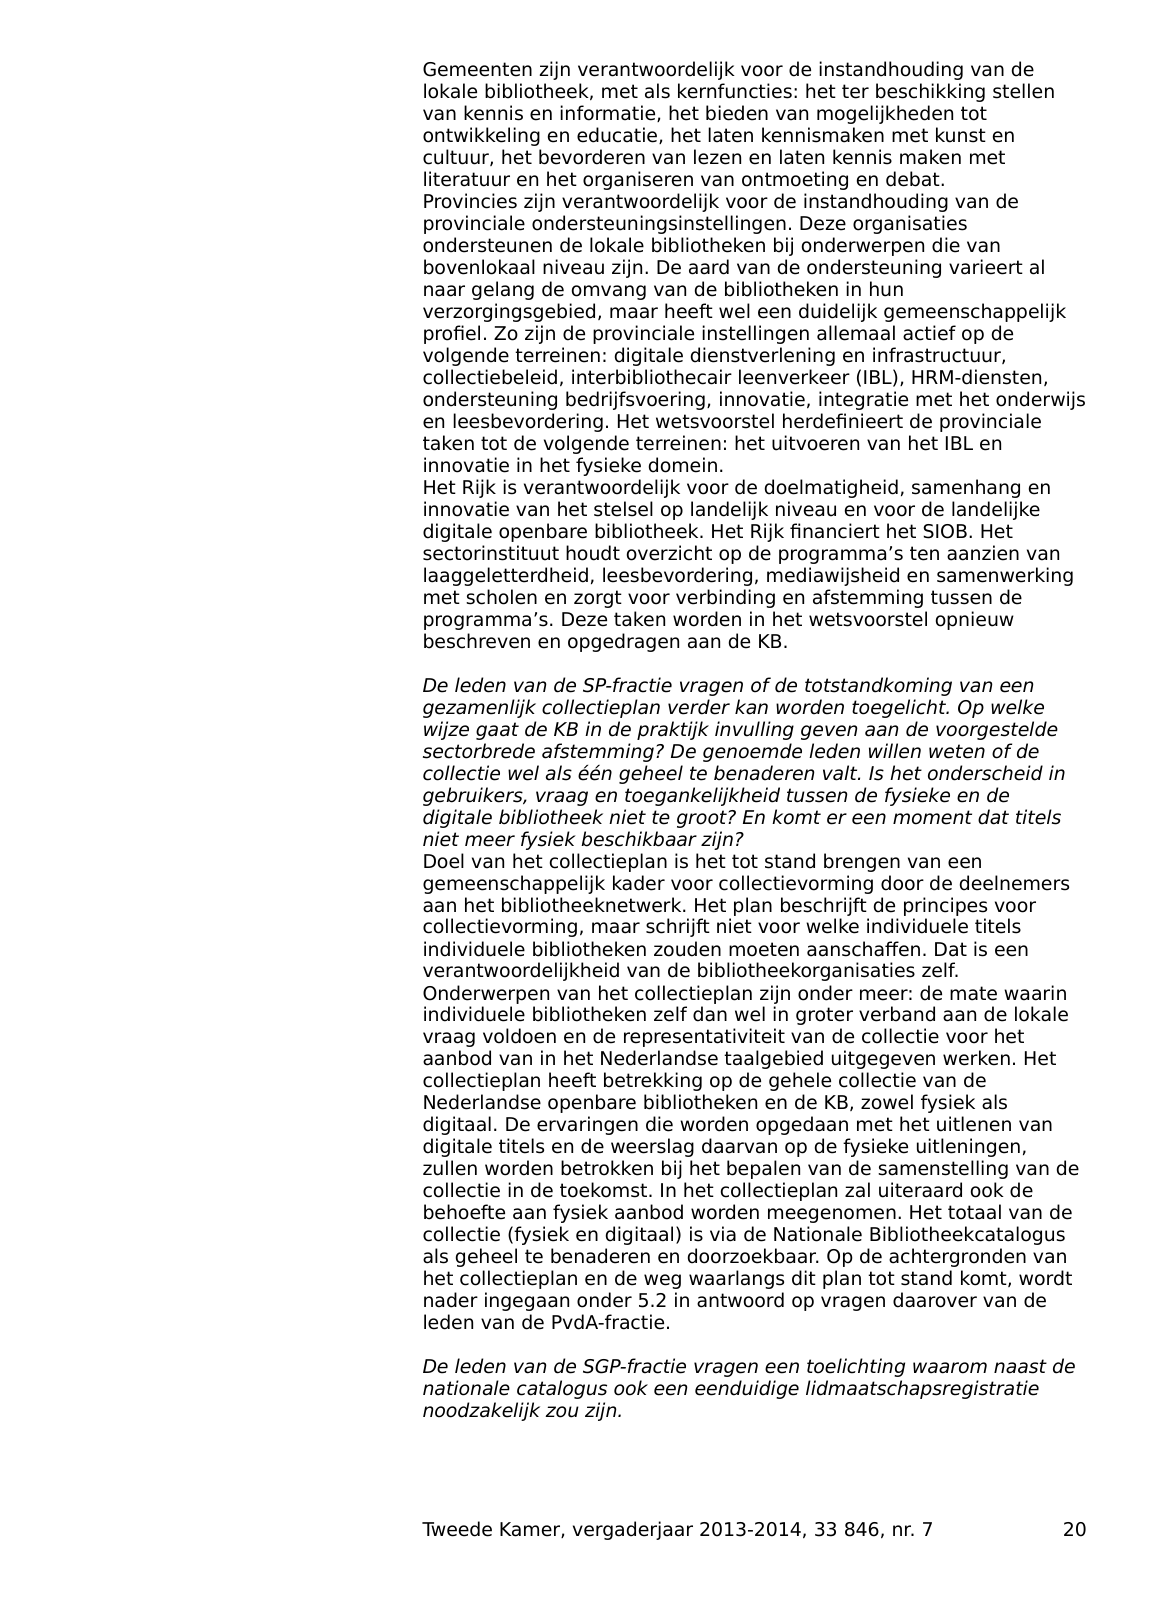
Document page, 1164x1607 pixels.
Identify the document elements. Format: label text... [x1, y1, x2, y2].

text De leden van de SP-fractie vragen of de totstandkoming van een gezamenlijk collectieplan verder kan worden toegelicht. Op welke wijze gaat de KB in de praktijk invulling geven aan de voorgestelde sectorbrede afstemming? De genoemde leden willen weten of de collectie wel als één geheel te benaderen valt. Is het onderscheid in gebruikers, vraag en toegankelijkheid tussen de fysieke en de digitale bibliotheek niet te groot? En komt er een moment dat titels niet meer fysiek beschikbaar zijn? [422, 675, 1087, 851]
text Gemeenten zijn verantwoordelijk voor de instandhouding van de lokale bibliotheek, met als kernfuncties: het ter beschikking stellen van kennis en informatie, het bieden van mogelijkheden tot ontwikkeling en educatie, het laten kennismaken met kunst en cultuur, het bevorderen van lezen en laten kennis maken met literatuur en het organiseren van ontmoeting en debat. [422, 59, 1087, 191]
text Provincies zijn verantwoordelijk voor de instandhouding van de provinciale ondersteuningsinstellingen. Deze organisaties ondersteunen de lokale bibliotheken bij onderwerpen die van bovenlokaal niveau zijn. De aard van de ondersteuning varieert al naar gelang de omvang van de bibliotheken in hun verzorgingsgebied, maar heeft wel een duidelijk gemeenschappelijk profiel. Zo zijn de provinciale instellingen allemaal actief op de volgende terreinen: digitale dienstverlening en infrastructuur, collectiebeleid, interbibliothecair leenverkeer (IBL), HRM-diensten, ondersteuning bedrijfsvoering, innovatie, integratie met het onderwijs en leesbevordering. Het wetsvoorstel herdefinieert de provinciale taken tot de volgende terreinen: het uitvoeren van het IBL en innovatie in het fysieke domein. [422, 191, 1087, 477]
text De leden van de SGP-fractie vragen een toelichting waarom naast de nationale catalogus ook een eenduidige lidmaatschapsregistratie noodzakelijk zou zijn. [422, 1356, 1087, 1422]
text Het Rijk is verantwoordelijk voor de doelmatigheid, samenhang en innovatie van het stelsel op landelijk niveau en voor de landelijke digitale openbare bibliotheek. Het Rijk financiert het SIOB. Het sectorinstituut houdt overzicht op de programma’s ten aanzien van laaggeletterdheid, leesbevordering, mediawijsheid en samenwerking met scholen en zorgt voor verbinding en afstemming tussen de programma’s. Deze taken worden in het wetsvoorstel opnieuw beschreven en opgedragen aan de KB. [422, 477, 1087, 652]
text Doel van het collectieplan is het tot stand brengen van een gemeenschappelijk kader voor collectievorming door de deelnemers aan het bibliotheeknetwerk. Het plan beschrijft de principes voor collectievorming, maar schrijft niet voor welke individuele titels individuele bibliotheken zouden moeten aanschaffen. Dat is een verantwoordelijkheid van de bibliotheekorganisaties zelf. Onderwerpen van het collectieplan zijn onder meer: de mate waarin individuele bibliotheken zelf dan wel in groter verband aan de lokale vraag voldoen en de representativiteit van de collectie voor het aanbod van in het Nederlandse taalgebied uitgegeven werken. Het collectieplan heeft betrekking op de gehele collectie van de Nederlandse openbare bibliotheken en de KB, zowel fysiek als digitaal. De ervaringen die worden opgedaan met het uitlenen van digitale titels en de weerslag daarvan op de fysieke uitleningen, zullen worden betrokken bij het bepalen van de samenstelling van de collectie in de toekomst. In het collectieplan zal uiteraard ook de behoefte aan fysiek aanbod worden meegenomen. Het totaal van de collectie (fysiek en digitaal) is via de Nationale Bibliotheekcatalogus als geheel te benaderen en doorzoekbaar. Op de achtergronden van het collectieplan en de weg waarlangs dit plan tot stand komt, wordt nader ingegaan onder 5.2 in antwoord op vragen daarover van de leden van de PvdA-fractie. [422, 851, 1087, 1334]
